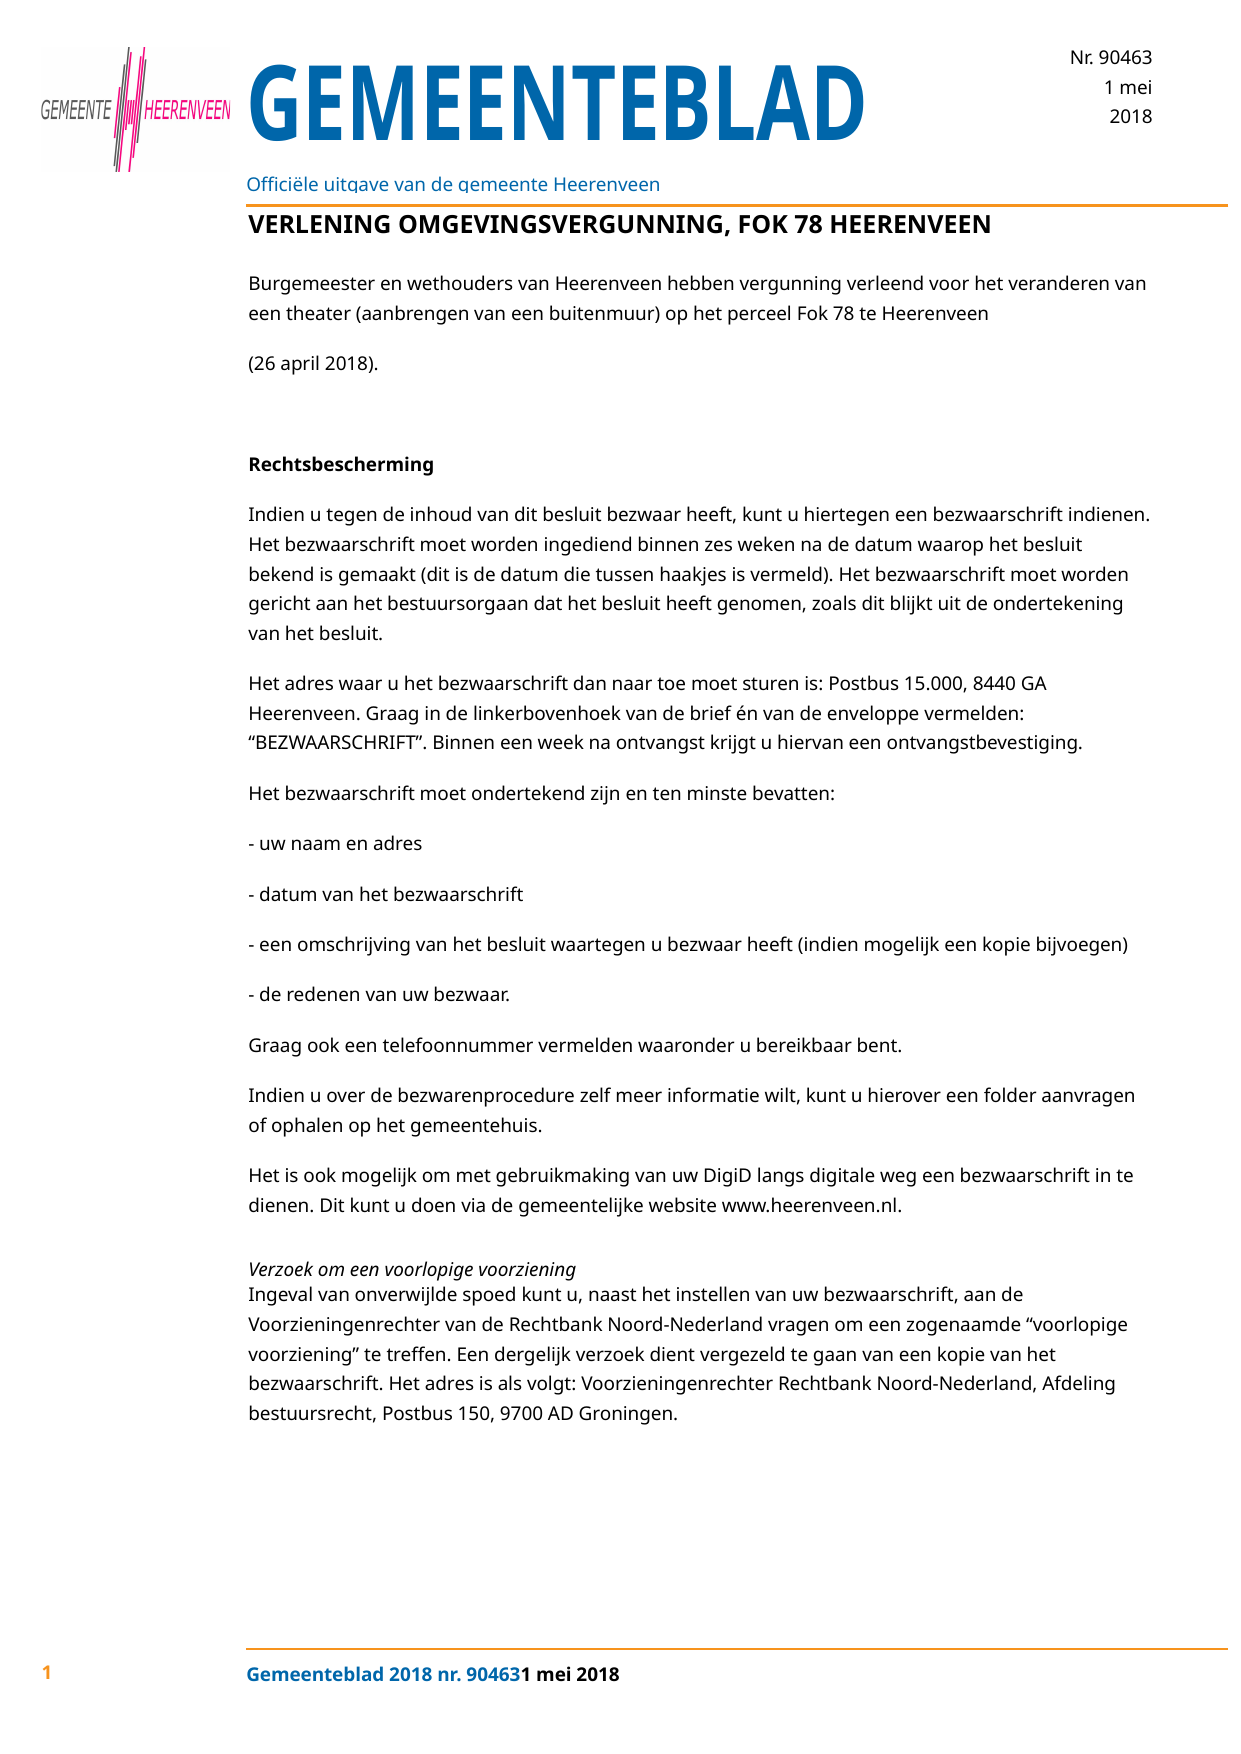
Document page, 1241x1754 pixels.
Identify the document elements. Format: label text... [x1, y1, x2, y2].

text Graag ook een telefoonnummer vermelden waaronder u bereikbaar bent. [248, 1032, 1152, 1058]
text Burgemeester en wethouders van Heerenveen hebben vergunning verleend voor het veranderen van een theater (aanbrengen van een buitenmuur) op het perceel Fok 78 te Heerenveen [248, 270, 1152, 326]
text Verzoek om een voorlopige voorziening [248, 1256, 1152, 1282]
text Rechtsbescherming [248, 451, 1152, 477]
text Het is ook mogelijk om met gebruikmaking van uw DigiD langs digitale weg een bezwaarschrift in te dienen. Dit kunt u doen via de gemeentelijke website www.heerenveen.nl. [248, 1162, 1152, 1218]
text Indien u tegen de inhoud van dit besluit bezwaar heeft, kunt u hiertegen een bezwaarschrift indienen. Het bezwaarschrift moet worden ingediend binnen zes weken na de datum waarop het besluit bekend is gemaakt (dit is de datum die tussen haakjes is vermeld). Het bezwaarschrift moet worden gericht aan het bestuursorgaan dat het besluit heeft genomen, zoals dit blijkt uit de ondertekening van het besluit. [248, 502, 1152, 646]
text - de redenen van uw bezwaar. [248, 982, 1152, 1007]
text Het bezwaarschrift moet ondertekend zijn en ten minste bevatten: [248, 780, 1152, 806]
picture [41, 47, 231, 172]
text Het adres waar u het bezwaarschrift dan naar toe moet sturen is: Postbus 15.000, 8440 GA Heerenveen. Graag in de linkerbovenhoek van de brief én van de enveloppe vermelden: “BEZWAARSCHRIFT”. Binnen een week na ontvangst krijgt u hiervan een ontvangstbevestiging. [248, 670, 1152, 755]
text (26 april 2018). [248, 350, 1152, 376]
text Indien u over de bezwarenprocedure zelf meer informatie wilt, kunt u hierover een folder aanvragen of ophalen op het gemeentehuis. [248, 1082, 1152, 1138]
text - een omschrijving van het besluit waartegen u bezwaar heeft (indien mogelijk een kopie bijvoegen) [248, 931, 1152, 957]
text - datum van het bezwaarschrift [248, 881, 1152, 906]
text VERLENING OMGEVINGSVERGUNNING, FOK 78 HEERENVEEN [248, 207, 1152, 241]
text Ingeval van onverwijlde spoed kunt u, naast het instellen van uw bezwaarschrift, aan de Voorzieningenrechter van de Rechtbank Noord-Nederland vragen om een zogenaamde “voorlopige voorziening” te treffen. Een dergelijk verzoek dient vergezeld te gaan van een kopie van het bezwaarschrift. Het adres is als volgt: Voorzieningenrechter Rechtbank Noord-Nederland, Afdeling bestuursrecht, Postbus 150, 9700 AD Groningen. [248, 1282, 1152, 1426]
text - uw naam en adres [248, 830, 1152, 856]
